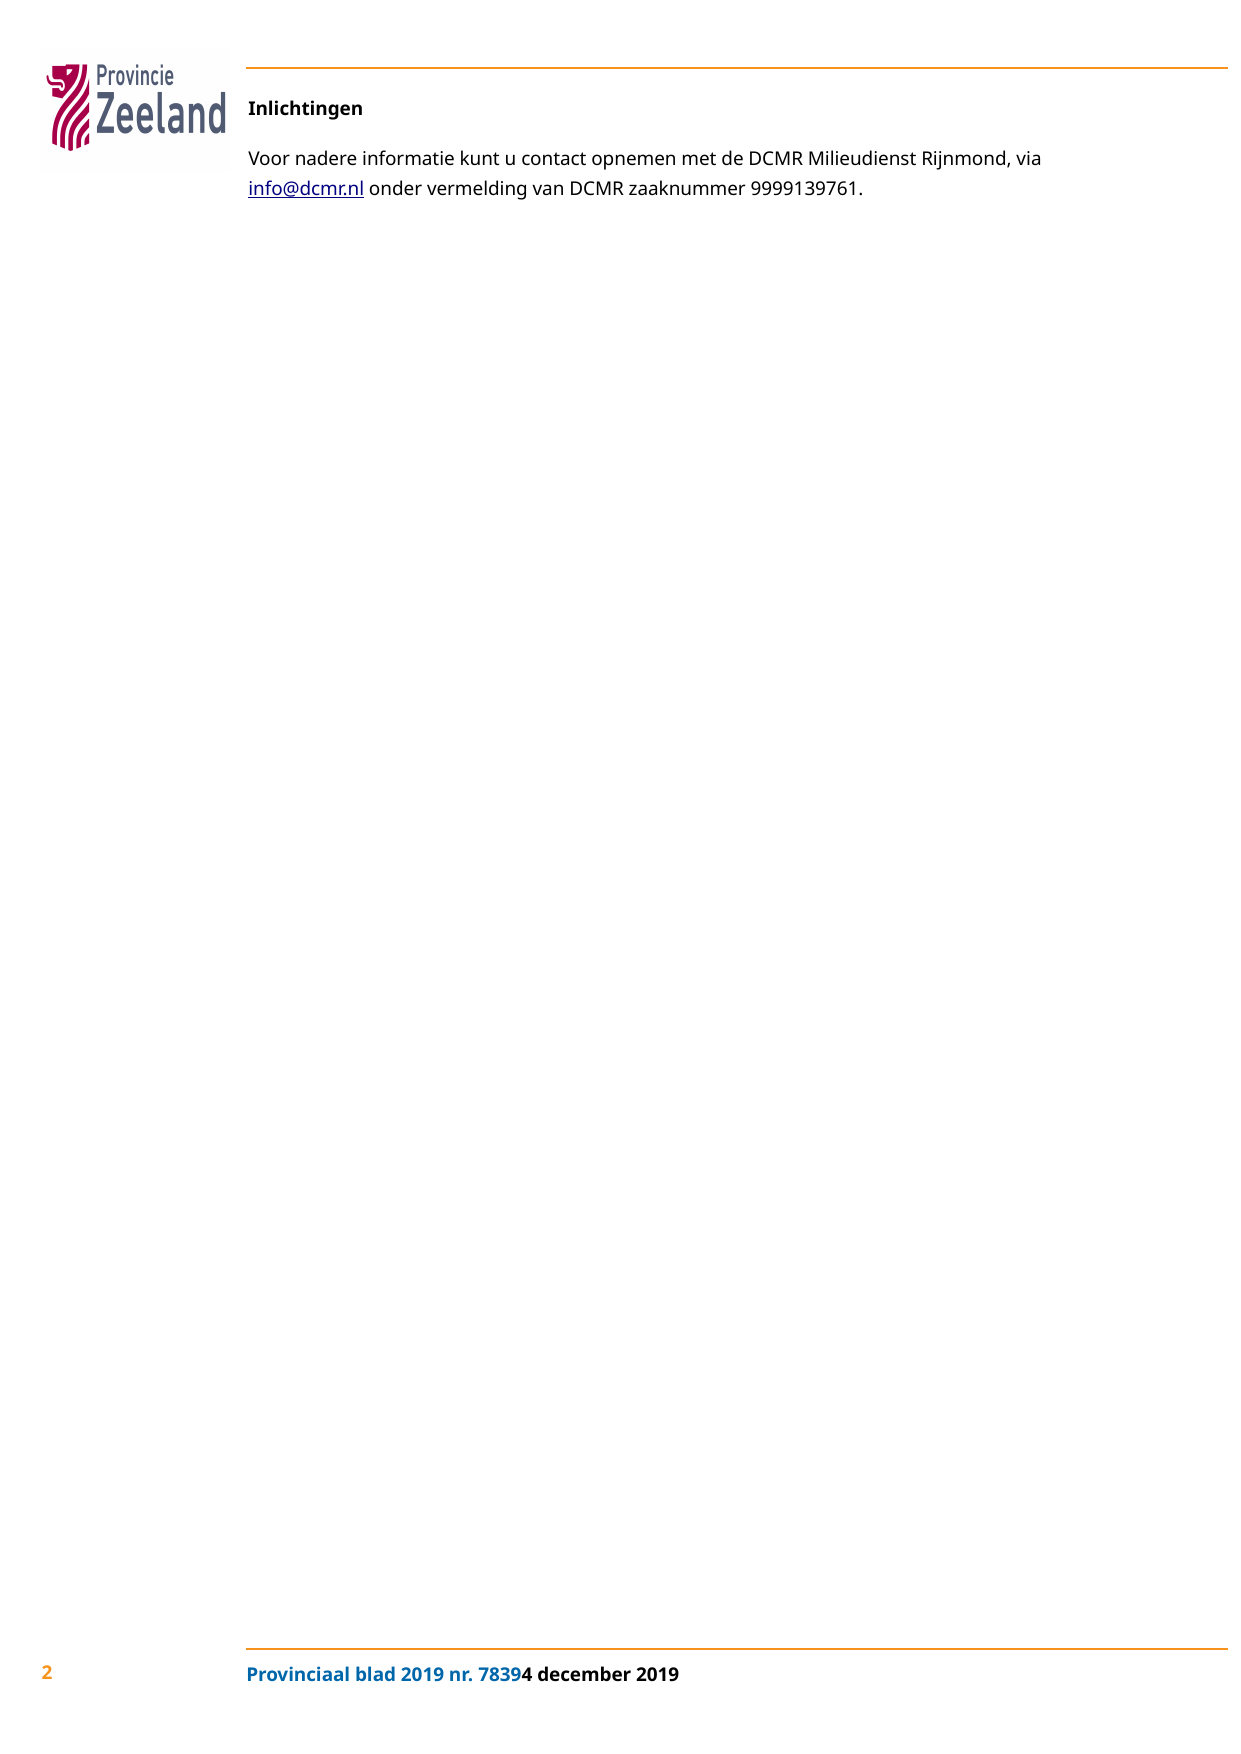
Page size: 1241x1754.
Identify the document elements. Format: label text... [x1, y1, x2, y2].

text Voor nadere informatie kunt u contact opnemen met de DCMR Milieudienst Rijnmond, via info@dcmr.nl onder vermelding van DCMR zaaknummer 9999139761. [248, 145, 1152, 201]
picture [41, 47, 231, 172]
text Inlichtingen [248, 95, 1152, 121]
